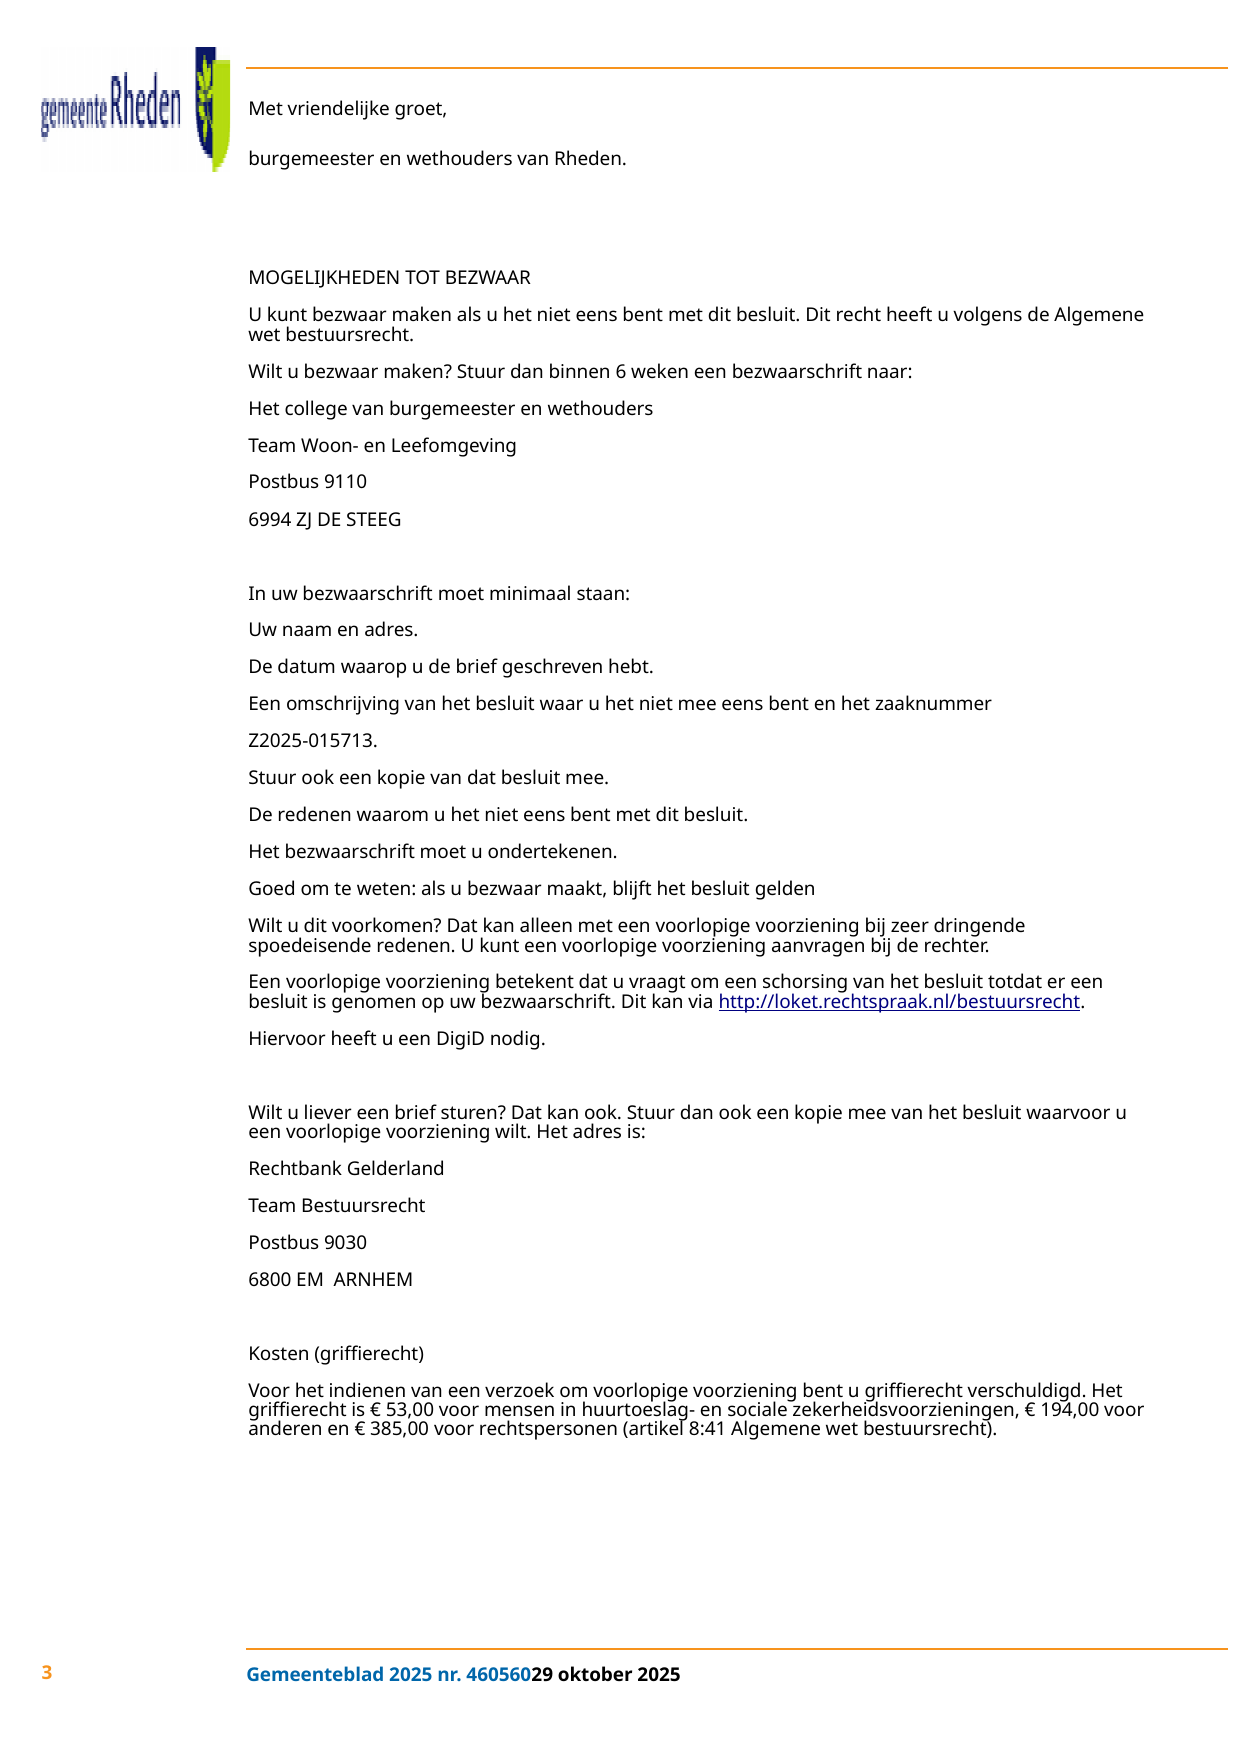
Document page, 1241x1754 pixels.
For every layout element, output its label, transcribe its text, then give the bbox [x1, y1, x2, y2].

text MOGELIJKHEDEN TOT BEZWAAR [248, 269, 1152, 289]
text Met vriendelijke groet, [248, 95, 1152, 121]
picture [41, 47, 231, 172]
text Voor het indienen van een verzoek om voorlopige voorziening bent u griffierecht verschuldigd. Het griffierecht is € 53,00 voor mensen in huurtoeslag- en sociale zekerheidsvoorzieningen, € 194,00 voor anderen en € 385,00 voor rechtspersonen (artikel 8:41 Algemene wet bestuursrecht). [248, 1382, 1152, 1440]
text De redenen waarom u het niet eens bent met dit besluit. [248, 806, 1152, 826]
text Wilt u bezwaar maken? Stuur dan binnen 6 weken een bezwaarschrift naar: [248, 363, 1152, 382]
text Het bezwaarschrift moet u ondertekenen. [248, 843, 1152, 863]
text De datum waarop u de brief geschreven hebt. [248, 658, 1152, 678]
text Team Bestuursrecht [248, 1197, 1152, 1216]
text Kosten (griffierecht) [248, 1345, 1152, 1364]
text 6994 ZJ DE STEEG [248, 511, 1152, 530]
text 6800 EM ARNHEM [248, 1271, 1152, 1290]
text Postbus 9030 [248, 1234, 1152, 1253]
text Postbus 9110 [248, 473, 1152, 493]
text Uw naam en adres. [248, 621, 1152, 641]
text Wilt u dit voorkomen? Dat kan alleen met een voorlopige voorziening bij zeer dringende spoedeisende redenen. U kunt een voorlopige voorziening aanvragen bij de rechter. [248, 917, 1152, 956]
text Z2025-015713. [248, 732, 1152, 752]
text Rechtbank Gelderland [248, 1160, 1152, 1179]
text U kunt bezwaar maken als u het niet eens bent met dit besluit. Dit recht heeft u volgens de Algemene wet bestuursrecht. [248, 306, 1152, 345]
text Hiervoor heeft u een DigiD nodig. [248, 1030, 1152, 1049]
text Het college van burgemeester en wethouders [248, 399, 1152, 419]
text Team Woon- en Leefomgeving [248, 437, 1152, 456]
text In uw bezwaarschrift moet minimaal staan: [248, 584, 1152, 604]
text Een omschrijving van het besluit waar u het niet mee eens bent en het zaaknummer [248, 695, 1152, 715]
text Een voorlopige voorziening betekent dat u vraagt om een schorsing van het besluit totdat er een besluit is genomen op uw bezwaarschrift. Dit kan via http://loket.rechtspraak.nl/bestuursrecht. [248, 973, 1152, 1012]
text Stuur ook een kopie van dat besluit mee. [248, 769, 1152, 789]
text Wilt u liever een brief sturen? Dat kan ook. Stuur dan ook een kopie mee van het besluit waarvoor u een voorlopige voorziening wilt. Het adres is: [248, 1104, 1152, 1142]
text Goed om te weten: als u bezwaar maakt, blijft het besluit gelden [248, 880, 1152, 899]
text burgemeester en wethouders van Rheden. [248, 145, 1152, 171]
